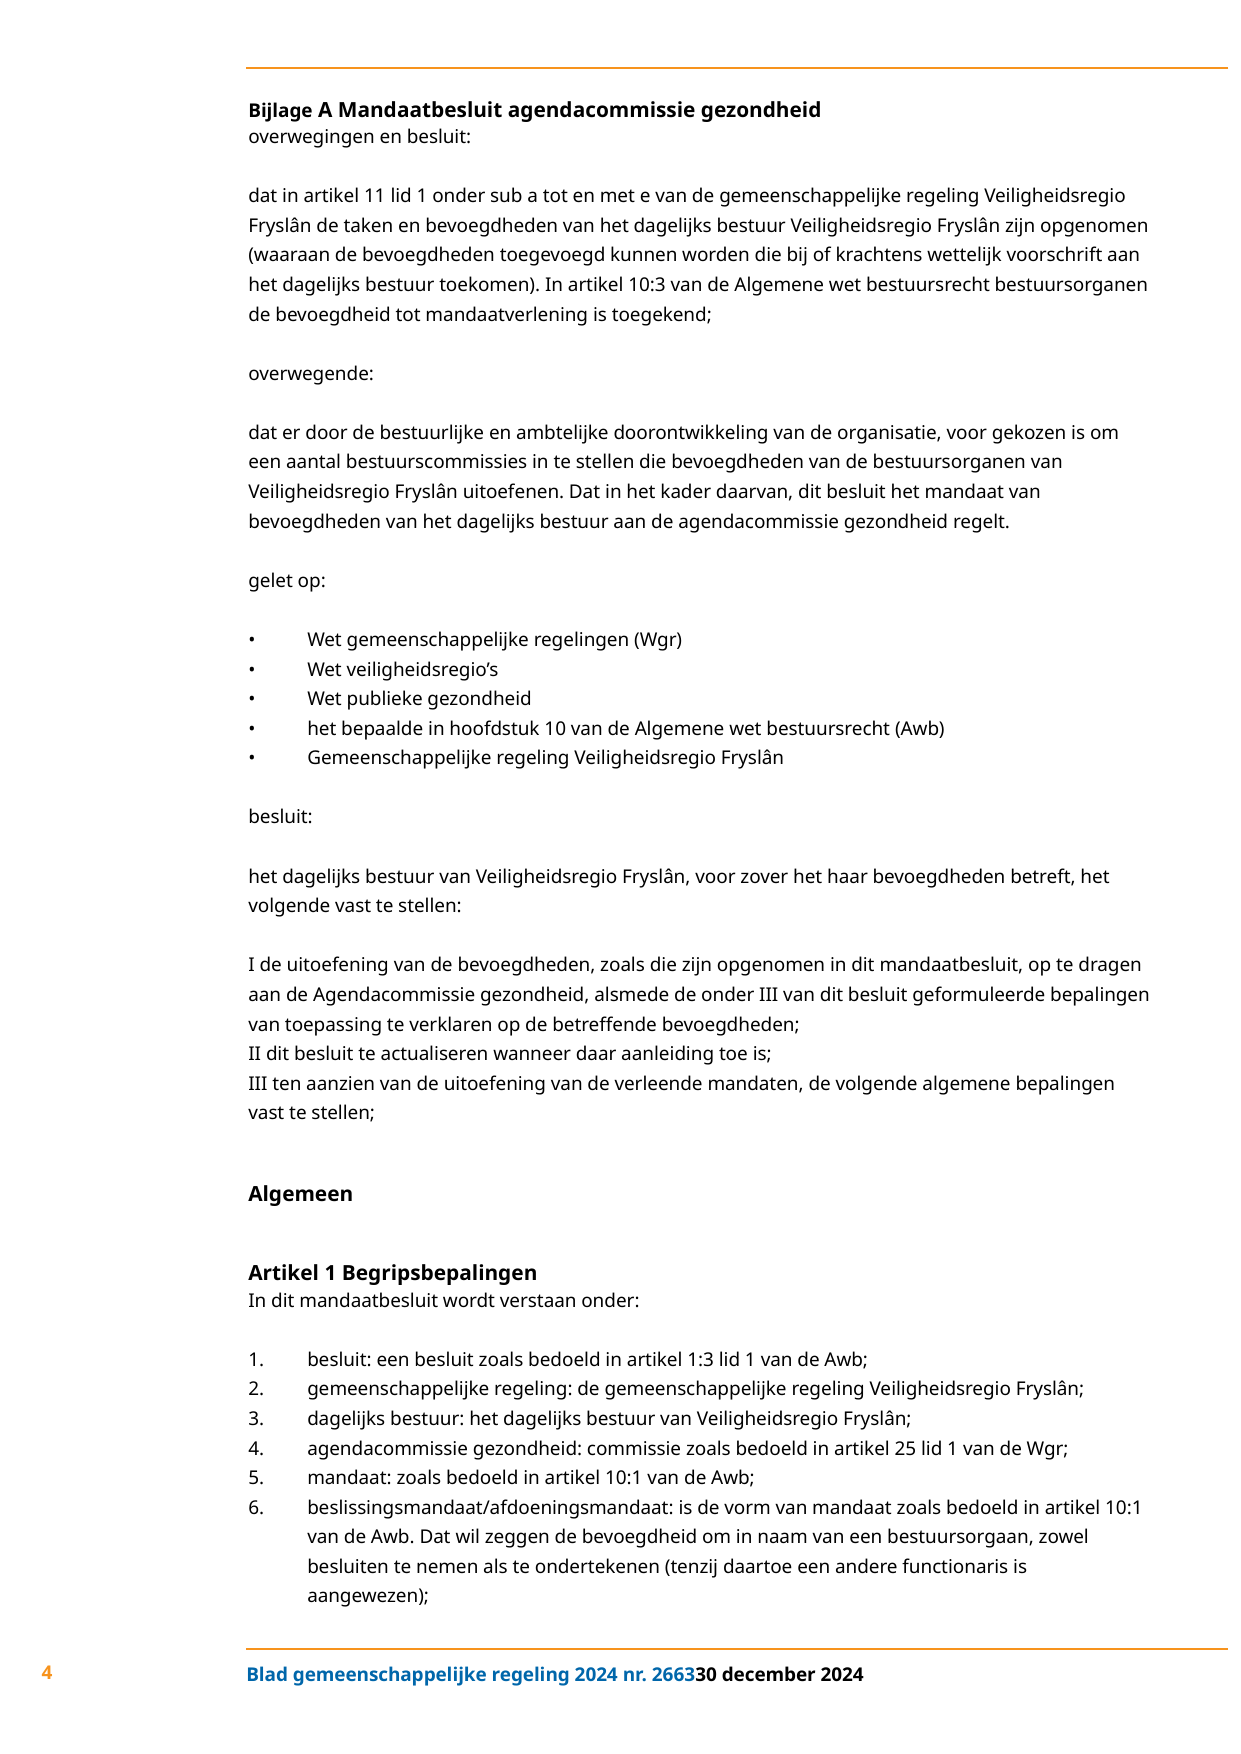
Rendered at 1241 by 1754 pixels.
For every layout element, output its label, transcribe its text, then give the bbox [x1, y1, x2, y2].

text overwegingen en besluit: [248, 123, 1152, 149]
text Artikel 1 Begripsbepalingen [248, 1258, 1152, 1287]
list het bepaalde in hoofdstuk 10 van de Algemene wet bestuursrecht (Awb) [248, 715, 1152, 741]
text Bijlage A Mandaatbesluit agendacommissie gezondheid [248, 95, 1152, 123]
list Wet gemeenschappelijke regelingen (Wgr) [248, 626, 1152, 652]
list Gemeenschappelijke regeling Veiligheidsregio Fryslân [248, 744, 1152, 770]
text dat in artikel 11 lid 1 onder sub a tot en met e van de gemeenschappelijke regeling Veiligheidsregio Fryslân de taken en bevoegdheden van het dagelijks bestuur Veiligheidsregio Fryslân zijn opgenomen (waaraan de bevoegdheden toegevoegd kunnen worden die bij of krachtens wettelijk voorschrift aan het dagelijks bestuur toekomen). In artikel 10:3 van de Algemene wet bestuursrecht bestuursorganen de bevoegdheid tot mandaatverlening is toegekend; [248, 182, 1152, 327]
text gelet op: [248, 567, 1152, 593]
text I de uitoefening van de bevoegdheden, zoals die zijn opgenomen in dit mandaatbesluit, op te dragen aan de Agendacommissie gezondheid, alsmede de onder III van dit besluit geformuleerde bepalingen van toepassing te verklaren op de betreffende bevoegdheden; [248, 952, 1152, 1037]
text II dit besluit te actualiseren wanneer daar aanleiding toe is; [248, 1040, 1152, 1066]
text In dit mandaatbesluit wordt verstaan onder: [248, 1287, 1152, 1313]
text Algemeen [248, 1179, 1152, 1208]
list dagelijks bestuur: het dagelijks bestuur van Veiligheidsregio Fryslân; [248, 1405, 1152, 1431]
list agendacommissie gezondheid: commissie zoals bedoeld in artikel 25 lid 1 van de Wgr; [248, 1435, 1152, 1461]
list beslissingsmandaat/afdoeningsmandaat: is de vorm van mandaat zoals bedoeld in artikel 10:1 van de Awb. Dat wil zeggen de bevoegdheid om in naam van een bestuursorgaan, zowel besluiten te nemen als te ondertekenen (tenzij daartoe een andere functionaris is aangewezen); [248, 1494, 1152, 1608]
list gemeenschappelijke regeling: de gemeenschappelijke regeling Veiligheidsregio Fryslân; [248, 1376, 1152, 1401]
text overwegende: [248, 360, 1152, 386]
list Wet publieke gezondheid [248, 685, 1152, 711]
text het dagelijks bestuur van Veiligheidsregio Fryslân, voor zover het haar bevoegdheden betreft, het volgende vast te stellen: [248, 863, 1152, 918]
list mandaat: zoals bedoeld in artikel 10:1 van de Awb; [248, 1464, 1152, 1490]
text besluit: [248, 804, 1152, 829]
picture [41, 47, 231, 172]
text III ten aanzien van de uitoefening van de verleende mandaten, de volgende algemene bepalingen vast te stellen; [248, 1070, 1152, 1125]
list besluit: een besluit zoals bedoeld in artikel 1:3 lid 1 van de Awb; [248, 1346, 1152, 1372]
text dat er door de bestuurlijke en ambtelijke doorontwikkeling van de organisatie, voor gekozen is om een aantal bestuurscommissies in te stellen die bevoegdheden van de bestuursorganen van Veiligheidsregio Fryslân uitoefenen. Dat in het kader daarvan, dit besluit het mandaat van bevoegdheden van het dagelijks bestuur aan de agendacommissie gezondheid regelt. [248, 419, 1152, 534]
list Wet veiligheidsregio’s [248, 656, 1152, 682]
